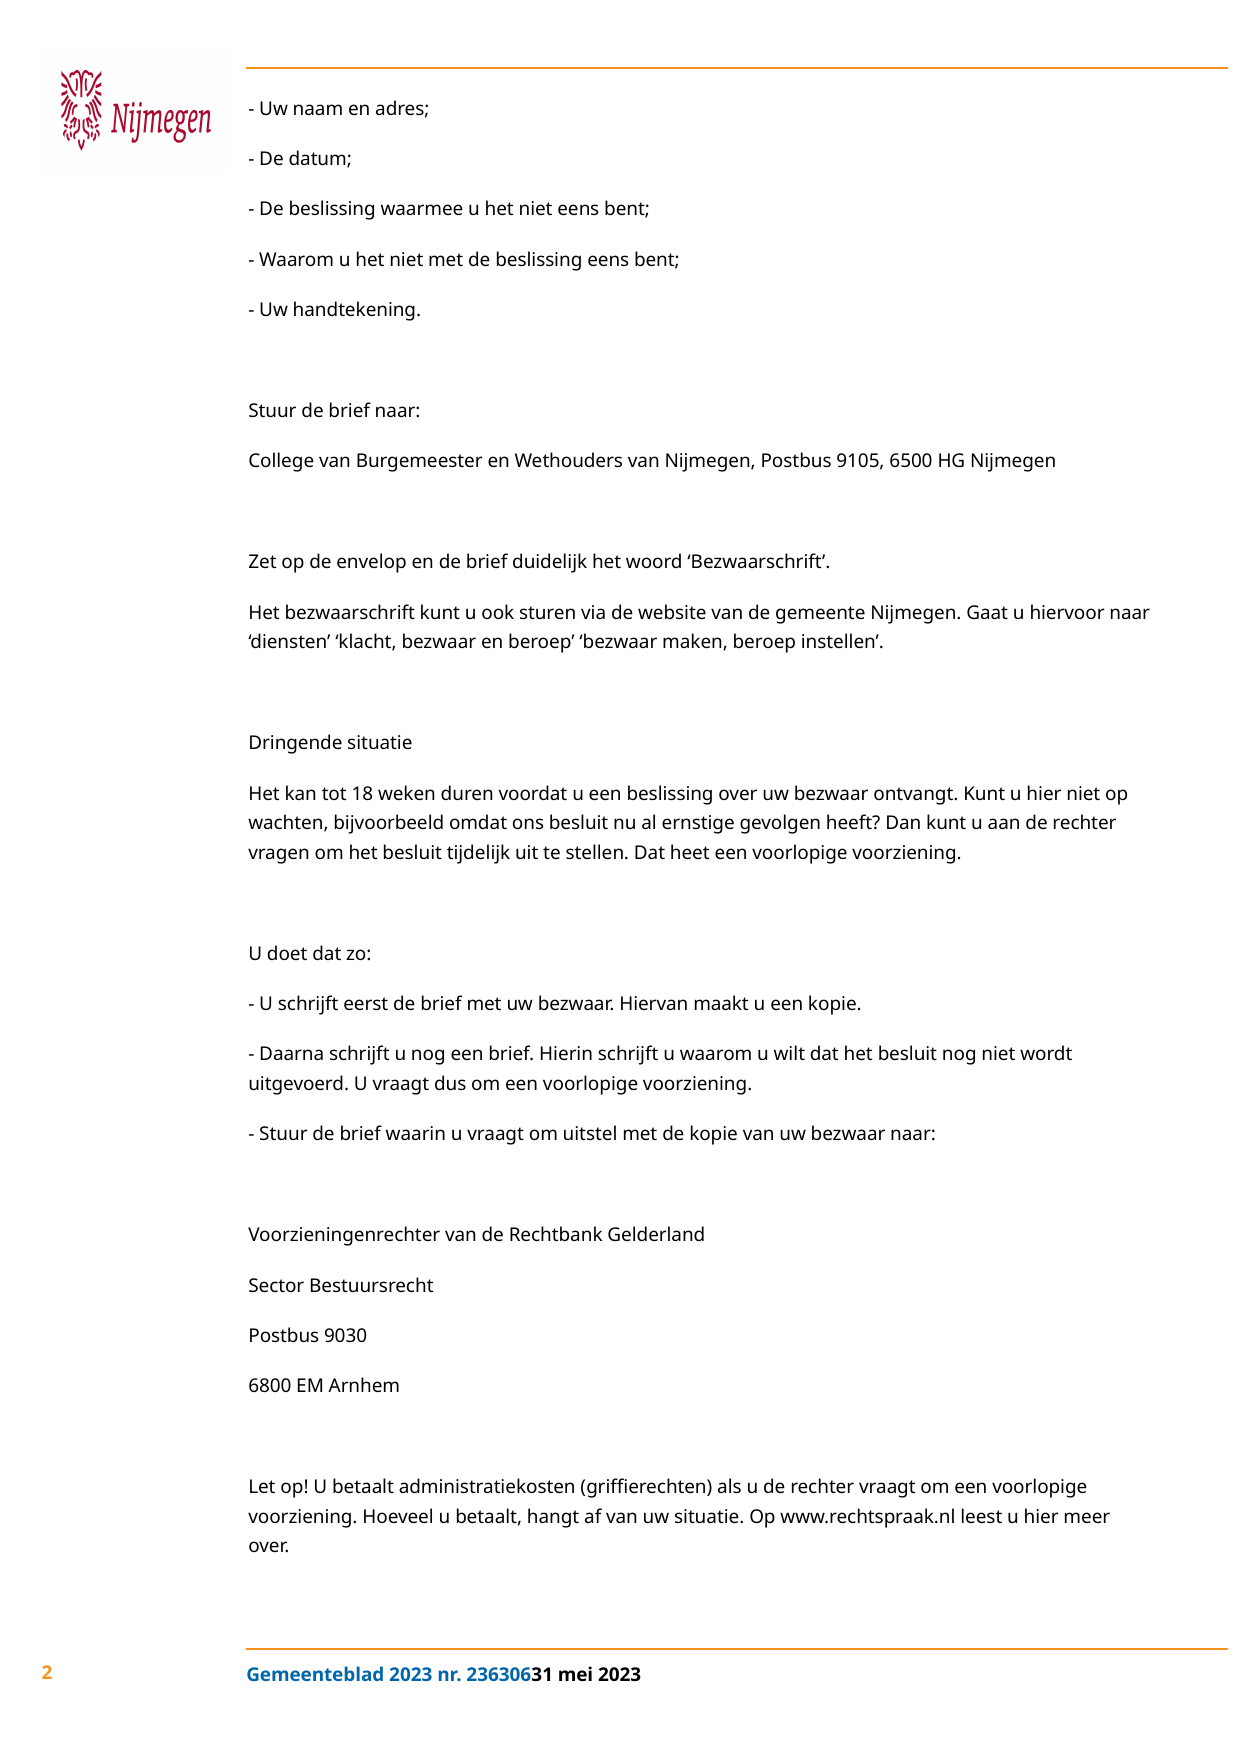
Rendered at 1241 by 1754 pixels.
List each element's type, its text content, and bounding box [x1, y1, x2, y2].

text 6800 EM Arnhem [248, 1373, 1152, 1398]
text Stuur de brief naar: [248, 397, 1152, 423]
picture [41, 47, 231, 172]
text - Stuur de brief waarin u vraagt om uitstel met de kopie van uw bezwaar naar: [248, 1121, 1152, 1146]
text - Daarna schrijft u nog een brief. Hierin schrijft u waarom u wilt dat het besluit nog niet wordt uitgevoerd. U vraagt dus om een voorlopige voorziening. [248, 1041, 1152, 1096]
text - De beslissing waarmee u het niet eens bent; [248, 196, 1152, 221]
text College van Burgemeester en Wethouders van Nijmegen, Postbus 9105, 6500 HG Nijmegen [248, 448, 1152, 473]
text Voorzieningenrechter van de Rechtbank Gelderland [248, 1221, 1152, 1247]
text Het kan tot 18 weken duren voordat u een beslissing over uw bezwaar ontvangt. Kunt u hier niet op wachten, bijvoorbeeld omdat ons besluit nu al ernstige gevolgen heeft? Dan kunt u aan de rechter vragen om het besluit tijdelijk uit te stellen. Dat heet een voorlopige voorziening. [248, 780, 1152, 865]
text - De datum; [248, 145, 1152, 171]
text Sector Bestuursrecht [248, 1272, 1152, 1298]
text Postbus 9030 [248, 1322, 1152, 1348]
text - Uw naam en adres; [248, 95, 1152, 121]
text - Waarom u het niet met de beslissing eens bent; [248, 246, 1152, 272]
text - U schrijft eerst de brief met uw bezwaar. Hiervan maakt u een kopie. [248, 990, 1152, 1016]
text - Uw handtekening. [248, 296, 1152, 322]
text Zet op de envelop en de brief duidelijk het woord ‘Bezwaarschrift’. [248, 548, 1152, 574]
text Let op! U betaalt administratiekosten (griffierechten) als u de rechter vraagt om een voorlopige voorziening. Hoeveel u betaalt, hangt af van uw situatie. Op www.rechtspraak.nl leest u hier meer over. [248, 1473, 1152, 1558]
text Het bezwaarschrift kunt u ook sturen via de website van de gemeente Nijmegen. Gaat u hiervoor naar ‘diensten’ ‘klacht, bezwaar en beroep’ ‘bezwaar maken, beroep instellen’. [248, 599, 1152, 654]
text Dringende situatie [248, 729, 1152, 755]
text U doet dat zo: [248, 940, 1152, 966]
